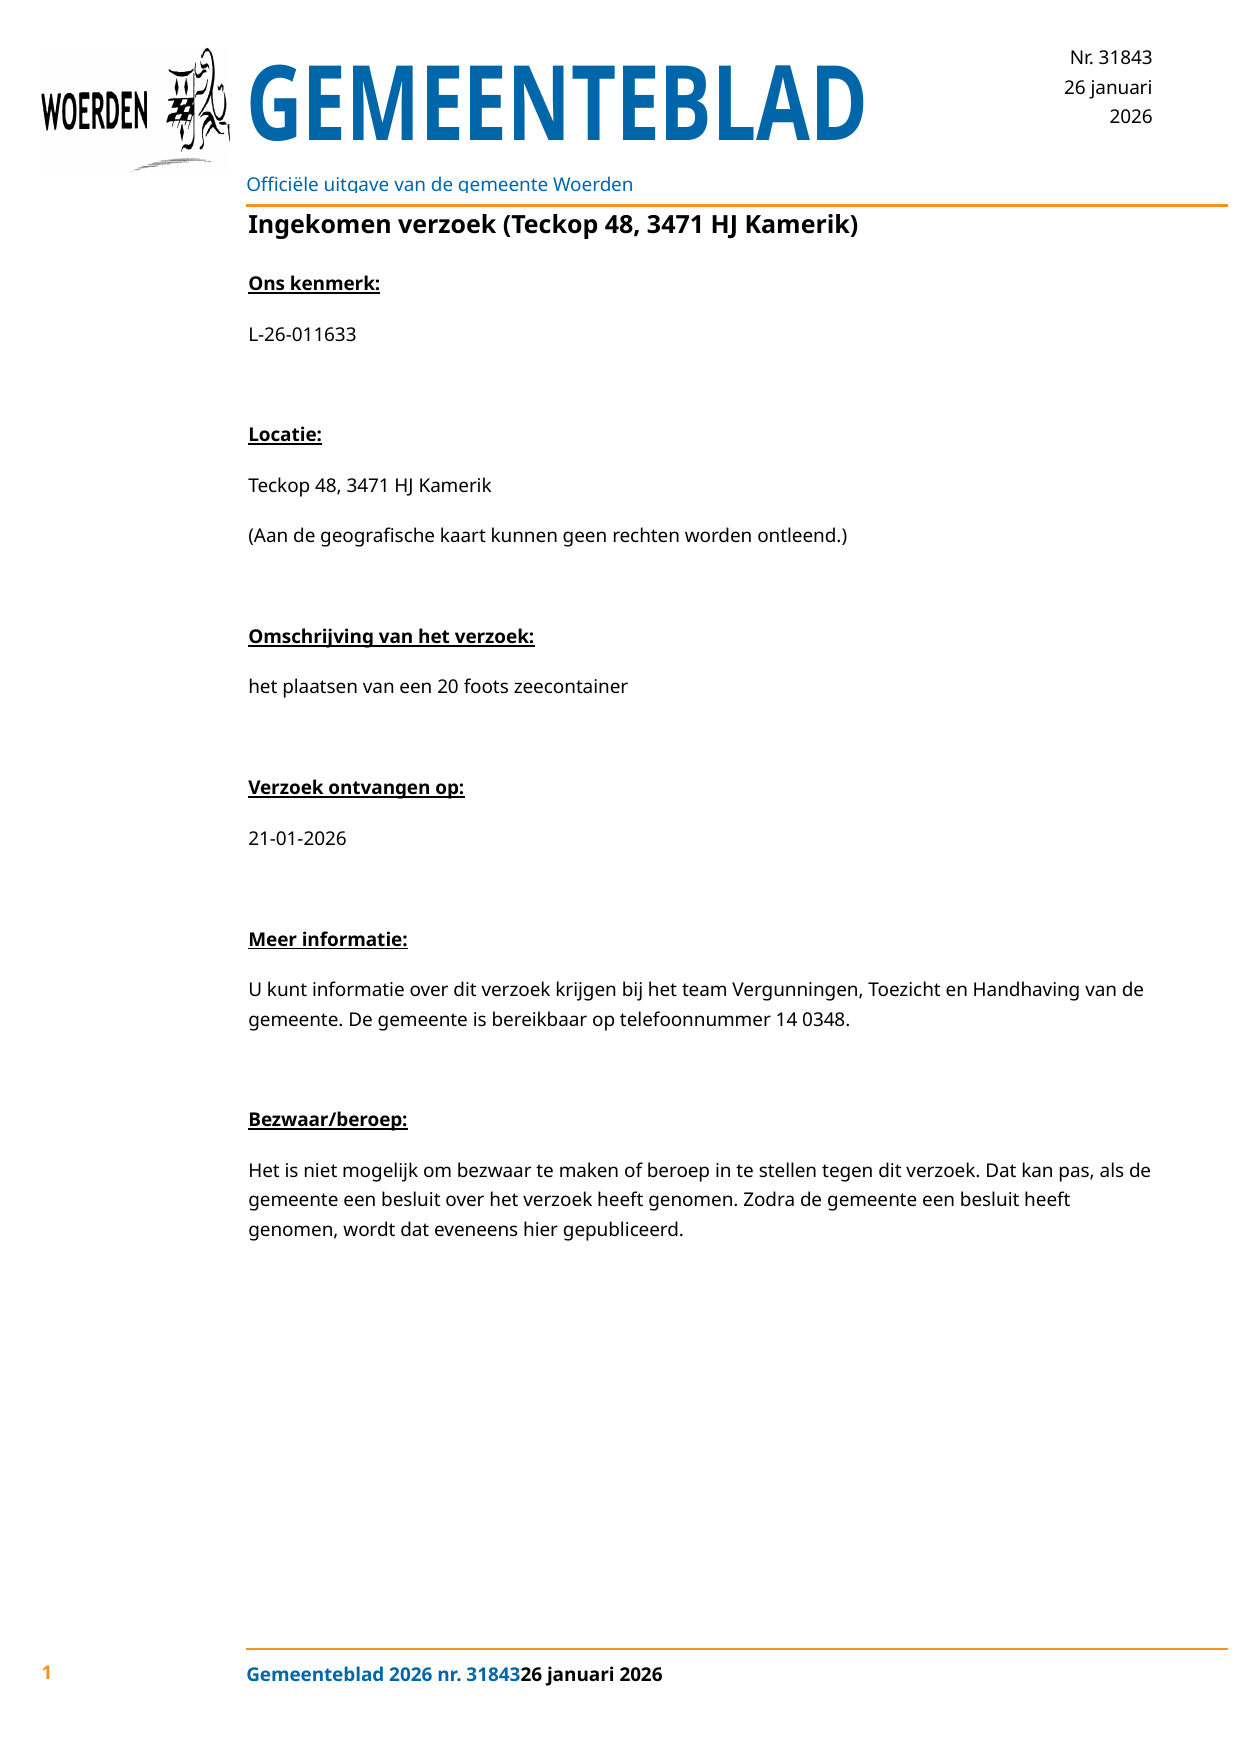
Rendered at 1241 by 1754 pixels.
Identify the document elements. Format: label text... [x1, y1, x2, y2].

text Omschrijving van het verzoek: [248, 623, 1152, 649]
text 21-01-2026 [248, 825, 1152, 851]
picture [41, 47, 231, 172]
text Bezwaar/beroep: [248, 1107, 1152, 1132]
text Het is niet mogelijk om bezwaar te maken of beroep in te stellen tegen dit verzoek. Dat kan pas, als de gemeente een besluit over het verzoek heeft genomen. Zodra de gemeente een besluit heeft genomen, wordt dat eveneens hier gepubliceerd. [248, 1157, 1152, 1242]
text Verzoek ontvangen op: [248, 774, 1152, 800]
text Locatie: [248, 422, 1152, 447]
text (Aan de geografische kaart kunnen geen rechten worden ontleend.) [248, 522, 1152, 548]
text Ingekomen verzoek (Teckop 48, 3471 HJ Kamerik) [248, 207, 1152, 241]
text Teckop 48, 3471 HJ Kamerik [248, 472, 1152, 498]
text Ons kenmerk: [248, 270, 1152, 296]
text het plaatsen van een 20 foots zeecontainer [248, 674, 1152, 699]
text L-26-011633 [248, 321, 1152, 346]
text Meer informatie: [248, 926, 1152, 951]
text U kunt informatie over dit verzoek krijgen bij het team Vergunningen, Toezicht en Handhaving van de gemeente. De gemeente is bereikbaar op telefoonnummer 14 0348. [248, 976, 1152, 1031]
